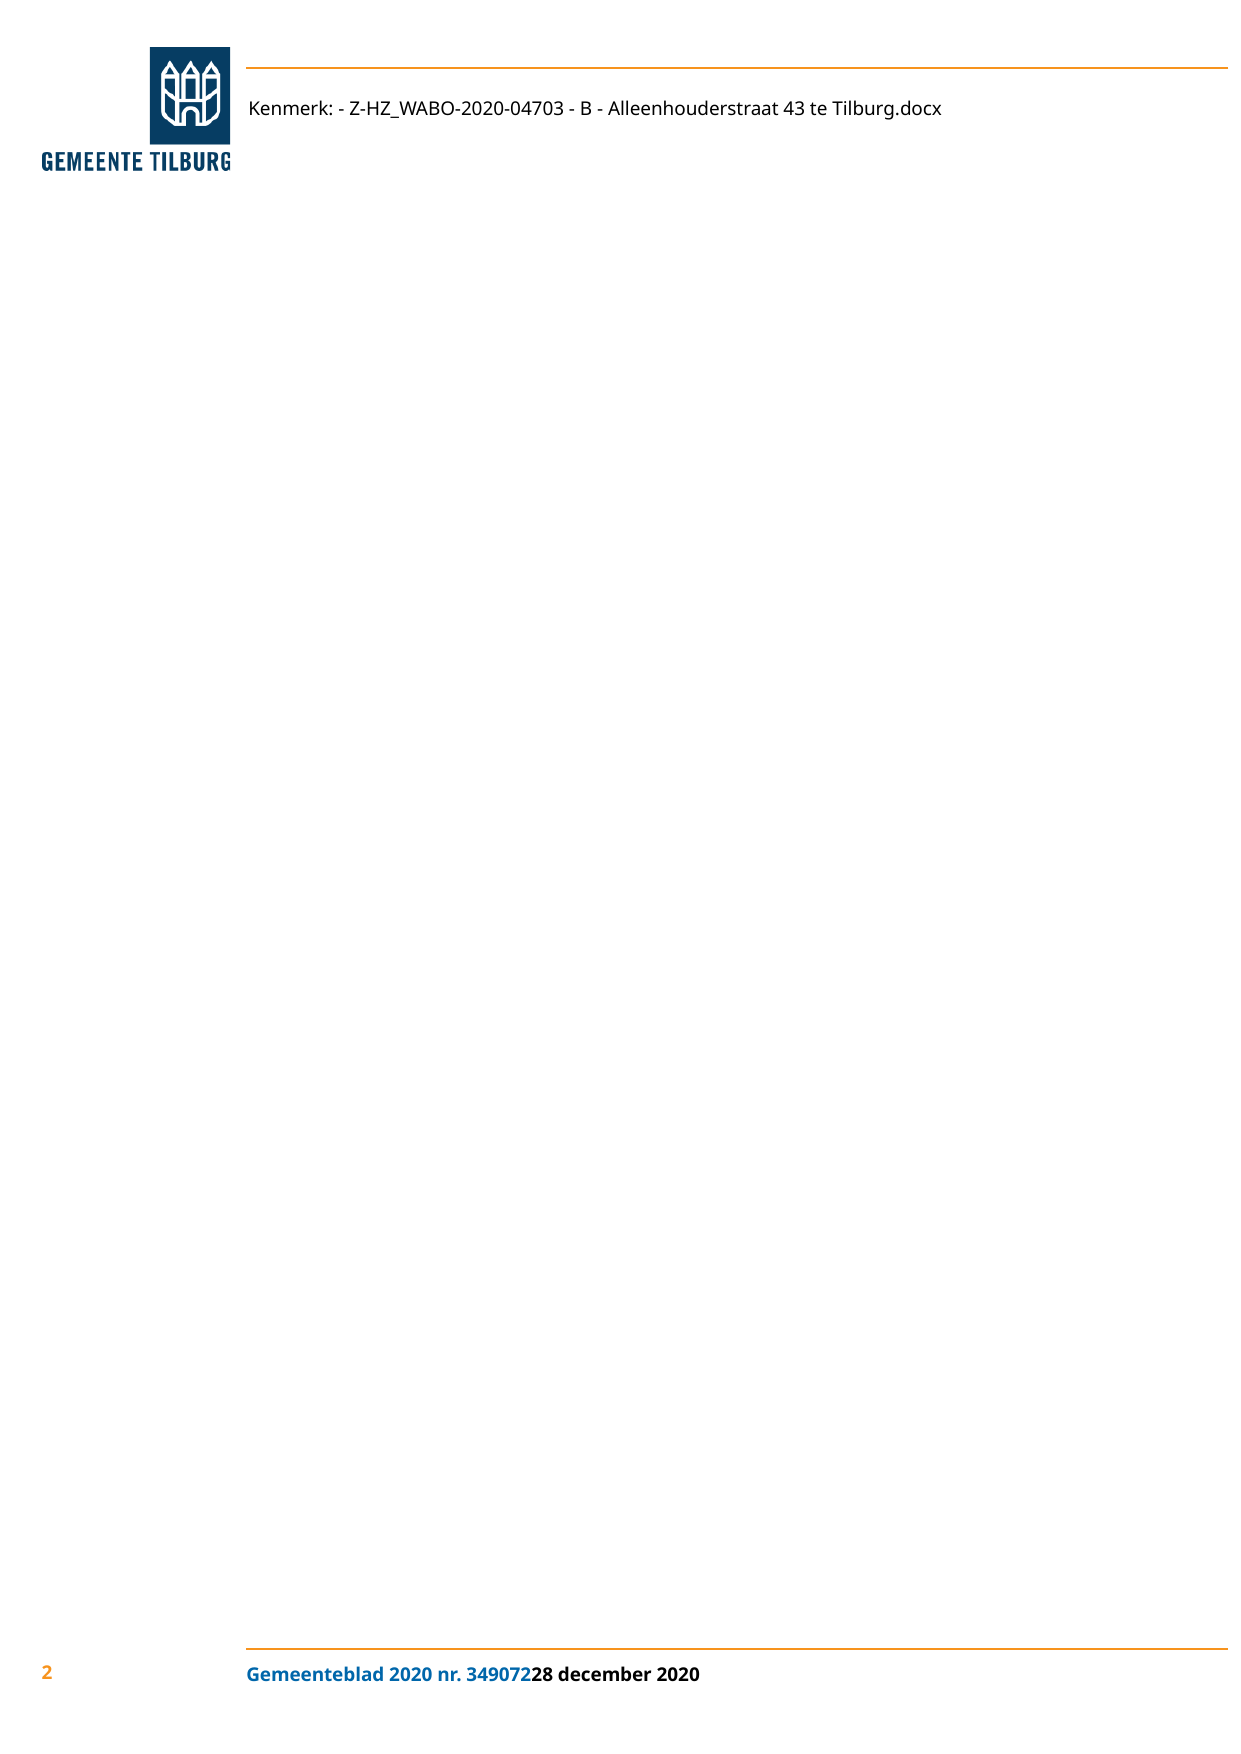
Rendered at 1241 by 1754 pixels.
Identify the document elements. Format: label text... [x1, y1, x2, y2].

picture [41, 47, 231, 172]
text Kenmerk: - Z-HZ_WABO-2020-04703 - B - Alleenhouderstraat 43 te Tilburg.docx [248, 95, 1152, 121]
